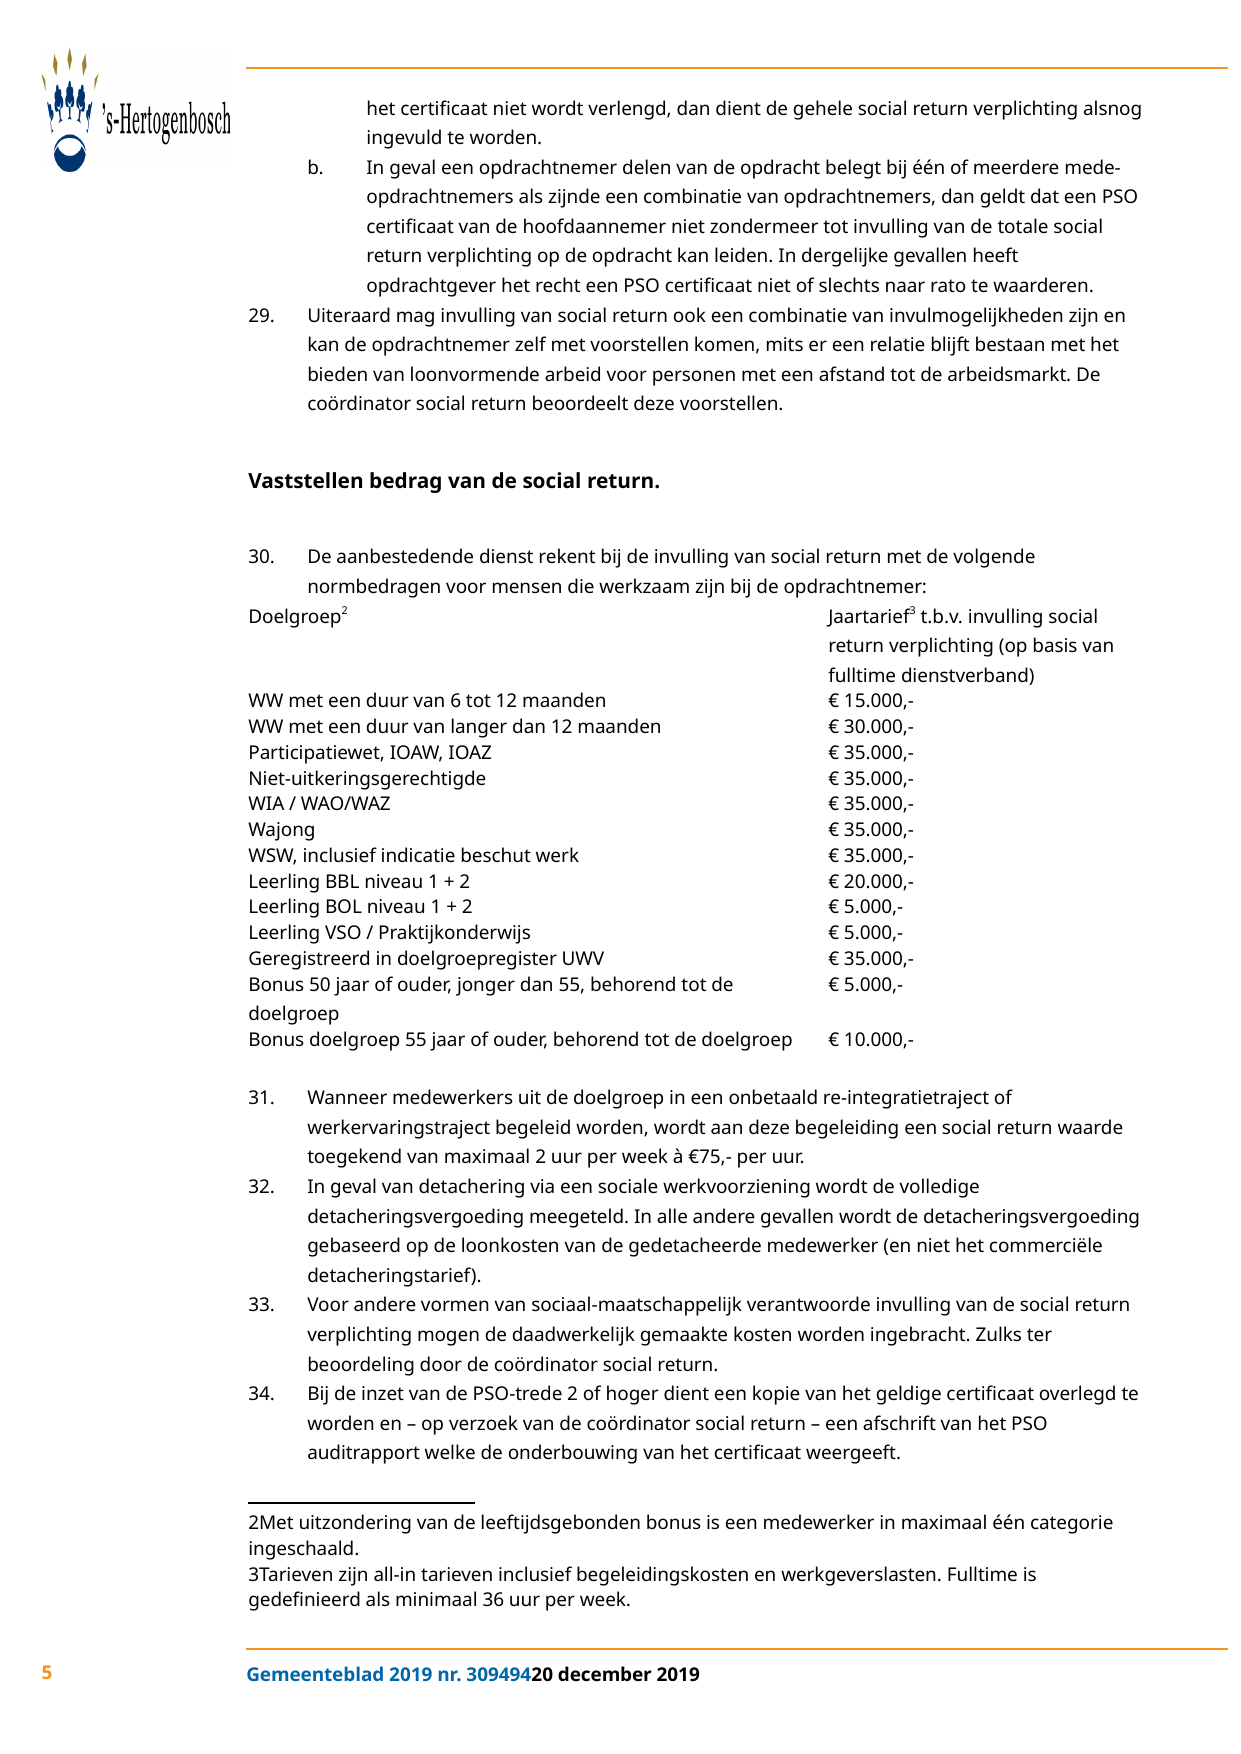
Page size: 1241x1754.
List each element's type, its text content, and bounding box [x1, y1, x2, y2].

list Bij de inzet van de PSO-trede 2 of hoger dient een kopie van het geldige certificaat overlegd te worden en – op verzoek van de coördinator social return – een afschrift van het PSO auditrapport welke de onderbouwing van het certificaat weergeeft. [248, 1380, 1152, 1465]
table_cell € 35.000,- [828, 842, 1152, 868]
table_cell € 15.000,- [828, 688, 1152, 713]
table_cell Leerling BBL niveau 1 + 2 [248, 868, 828, 893]
table_cell € 10.000,- [828, 1026, 1152, 1052]
list De aanbestedende dienst rekent bij de invulling van social return met de volgende normbedragen voor mensen die werkzaam zijn bij de opdrachtnemer: [248, 543, 1152, 599]
table_cell € 20.000,- [828, 868, 1152, 893]
table_cell € 35.000,- [828, 765, 1152, 791]
list Voor andere vormen van sociaal-maatschappelijk verantwoorde invulling van de social return verplichting mogen de daadwerkelijk gemaakte kosten worden ingebracht. Zulks ter beoordeling door de coördinator social return. [248, 1292, 1152, 1377]
list Uiteraard mag invulling van social return ook een combinatie van invulmogelijkheden zijn en kan de opdrachtnemer zelf met voorstellen komen, mits er een relatie blijft bestaan met het bieden van loonvormende arbeid voor personen met een afstand tot de arbeidsmarkt. De coördinator social return beoordeelt deze voorstellen. [248, 302, 1152, 416]
table_cell WW met een duur van langer dan 12 maanden [248, 714, 828, 739]
table_cell Leerling VSO / Praktijkonderwijs [248, 919, 828, 945]
table_cell Leerling BOL niveau 1 + 2 [248, 894, 828, 919]
table_cell Bonus doelgroep 55 jaar of ouder, behorend tot de doelgroep [248, 1026, 828, 1052]
table_cell Niet-uitkeringsgerechtigde [248, 765, 828, 791]
table_header Jaartarief t.b.v. invulling social return verplichting (op basis van fulltime dienstverband) [828, 603, 1152, 688]
list In geval van detachering via een sociale werkvoorziening wordt de volledige detacheringsvergoeding meegeteld. In alle andere gevallen wordt de detacheringsvergoeding gebaseerd op de loonkosten van de gedetacheerde medewerker (en niet het commerciële detacheringstarief). [248, 1173, 1152, 1288]
table_cell € 5.000,- [828, 894, 1152, 919]
table_cell € 35.000,- [828, 791, 1152, 816]
table_cell Participatiewet, IOAW, IOAZ [248, 739, 828, 765]
table_cell € 35.000,- [828, 945, 1152, 971]
table_cell WIA / WAO/WAZ [248, 791, 828, 816]
table_cell Wajong [248, 816, 828, 842]
table_cell € 35.000,- [828, 816, 1152, 842]
table_cell Bonus 50 jaar of ouder, jonger dan 55, behorend tot de doelgroep [248, 971, 828, 1026]
picture [41, 47, 231, 172]
table_cell € 35.000,- [828, 739, 1152, 765]
table_cell € 5.000,- [828, 919, 1152, 945]
table_header Doelgroep [248, 603, 828, 688]
table_cell € 30.000,- [828, 714, 1152, 739]
table_cell WW met een duur van 6 tot 12 maanden [248, 688, 828, 713]
table_cell WSW, inclusief indicatie beschut werk [248, 842, 828, 868]
list In geval een opdrachtnemer delen van de opdracht belegt bij één of meerdere mede-opdrachtnemers als zijnde een combinatie van opdrachtnemers, dan geldt dat een PSO certificaat van de hoofdaannemer niet zondermeer tot invulling van de totale social return verplichting op de opdracht kan leiden. In dergelijke gevallen heeft opdrachtgever het recht een PSO certificaat niet of slechts naar rato te waarderen. [307, 154, 1152, 298]
table_cell € 5.000,- [828, 971, 1152, 1026]
list Wanneer medewerkers uit de doelgroep in een onbetaald re-integratietraject of werkervaringstraject begeleid worden, wordt aan deze begeleiding een social return waarde toegekend van maximaal 2 uur per week à €75,- per uur. [248, 1084, 1152, 1169]
text Vaststellen bedrag van de social return. [248, 466, 1152, 494]
table_cell Geregistreerd in doelgroepregister UWV [248, 945, 828, 971]
list het certificaat niet wordt verlengd, dan dient de gehele social return verplichting alsnog ingevuld te worden. [307, 95, 1152, 150]
